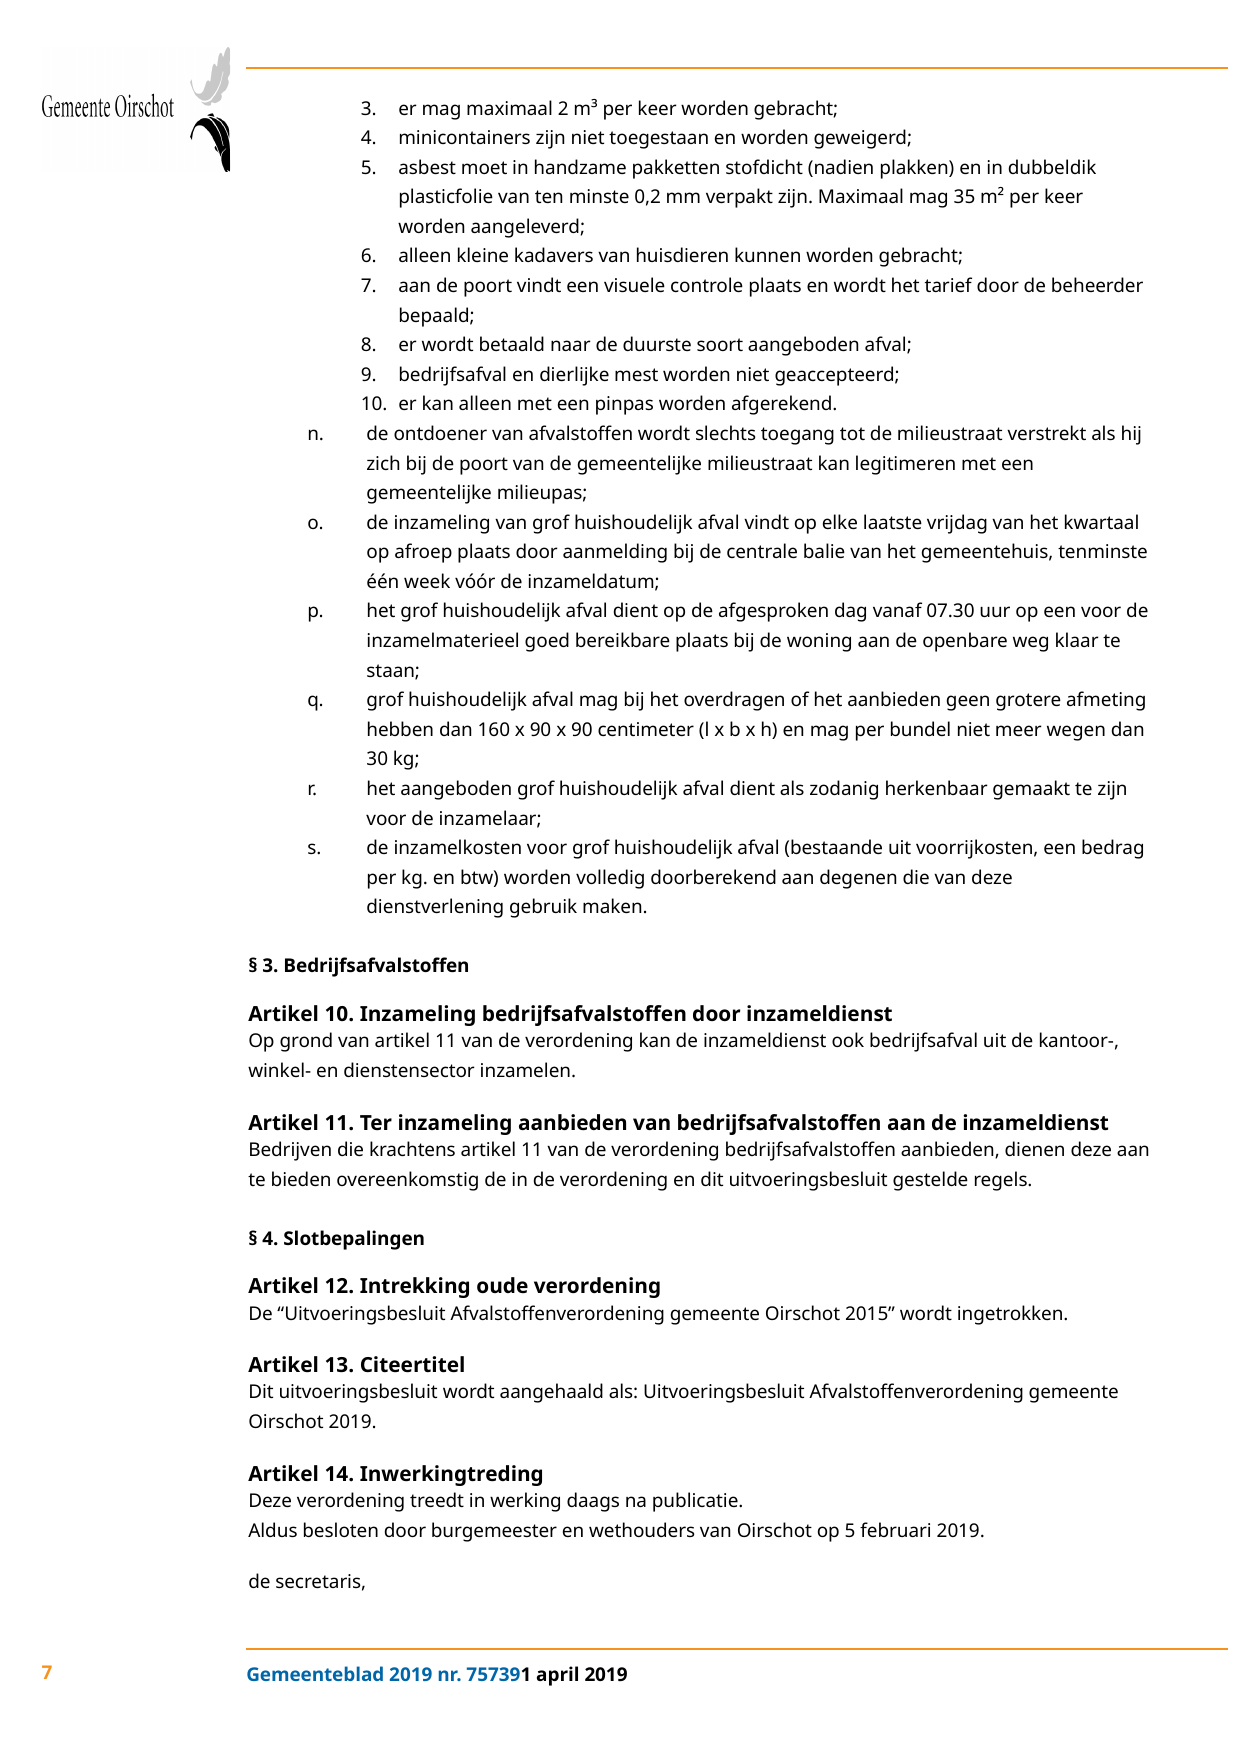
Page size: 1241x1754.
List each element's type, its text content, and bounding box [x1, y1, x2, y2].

list de inzamelkosten voor grof huishoudelijk afval (bestaande uit voorrijkosten, een bedrag per kg. en btw) worden volledig doorberekend aan degenen die van deze dienstverlening gebruik maken. [307, 834, 1152, 919]
list minicontainers zijn niet toegestaan en worden geweigerd; [361, 124, 1152, 150]
list er mag maximaal 2 m³ per keer worden gebracht; [361, 95, 1152, 121]
list grof huishoudelijk afval mag bij het overdragen of het aanbieden geen grotere afmeting hebben dan 160 x 90 x 90 centimeter (l x b x h) en mag per bundel niet meer wegen dan 30 kg; [307, 686, 1152, 771]
text § 3. Bedrijfsafvalstoffen [248, 953, 1152, 978]
text Op grond van artikel 11 van de verordening kan de inzameldienst ook bedrijfsafval uit de kantoor-, winkel- en dienstensector inzamelen. [248, 1028, 1152, 1083]
list er kan alleen met een pinpas worden afgerekend. [361, 391, 1152, 416]
text Artikel 13. Citeertitel [248, 1350, 1152, 1379]
text Bedrijven die krachtens artikel 11 van de verordening bedrijfsafvalstoffen aanbieden, dienen deze aan te bieden overeenkomstig de in de verordening en dit uitvoeringsbesluit gestelde regels. [248, 1136, 1152, 1191]
text Artikel 11. Ter inzameling aanbieden van bedrijfsafvalstoffen aan de inzameldienst [248, 1108, 1152, 1136]
text Artikel 10. Inzameling bedrijfsafvalstoffen door inzameldienst [248, 999, 1152, 1028]
text Artikel 12. Intrekking oude verordening [248, 1271, 1152, 1300]
list alleen kleine kadavers van huisdieren kunnen worden gebracht; [361, 243, 1152, 268]
list aan de poort vindt een visuele controle plaats en wordt het tarief door de beheerder bepaald; [361, 272, 1152, 328]
text Aldus besloten door burgemeester en wethouders van Oirschot op 5 februari 2019. [248, 1517, 1152, 1542]
list het grof huishoudelijk afval dient op de afgesproken dag vanaf 07.30 uur op een voor de inzamelmaterieel goed bereikbare plaats bij de woning aan de openbare weg klaar te staan; [307, 598, 1152, 683]
list bedrijfsafval en dierlijke mest worden niet geaccepteerd; [361, 361, 1152, 387]
text § 4. Slotbepalingen [248, 1225, 1152, 1251]
list de inzameling van grof huishoudelijk afval vindt op elke laatste vrijdag van het kwartaal op afroep plaats door aanmelding bij de centrale balie van het gemeentehuis, tenminste één week vóór de inzameldatum; [307, 509, 1152, 594]
text Deze verordening treedt in werking daags na publicatie. [248, 1487, 1152, 1513]
list het aangeboden grof huishoudelijk afval dient als zodanig herkenbaar gemaakt te zijn voor de inzamelaar; [307, 775, 1152, 831]
text de secretaris, [248, 1568, 1152, 1594]
text Artikel 14. Inwerkingtreding [248, 1459, 1152, 1487]
list de ontdoener van afvalstoffen wordt slechts toegang tot de milieustraat verstrekt als hij zich bij de poort van de gemeentelijke milieustraat kan legitimeren met een gemeentelijke milieupas; [307, 420, 1152, 505]
picture [41, 47, 231, 172]
text De “Uitvoeringsbesluit Afvalstoffenverordening gemeente Oirschot 2015” wordt ingetrokken. [248, 1300, 1152, 1326]
text Dit uitvoeringsbesluit wordt aangehaald als: Uitvoeringsbesluit Afvalstoffenverordening gemeente Oirschot 2019. [248, 1379, 1152, 1434]
list asbest moet in handzame pakketten stofdicht (nadien plakken) en in dubbeldik plasticfolie van ten minste 0,2 mm verpakt zijn. Maximaal mag 35 m² per keer worden aangeleverd; [361, 154, 1152, 239]
list er wordt betaald naar de duurste soort aangeboden afval; [361, 331, 1152, 357]
